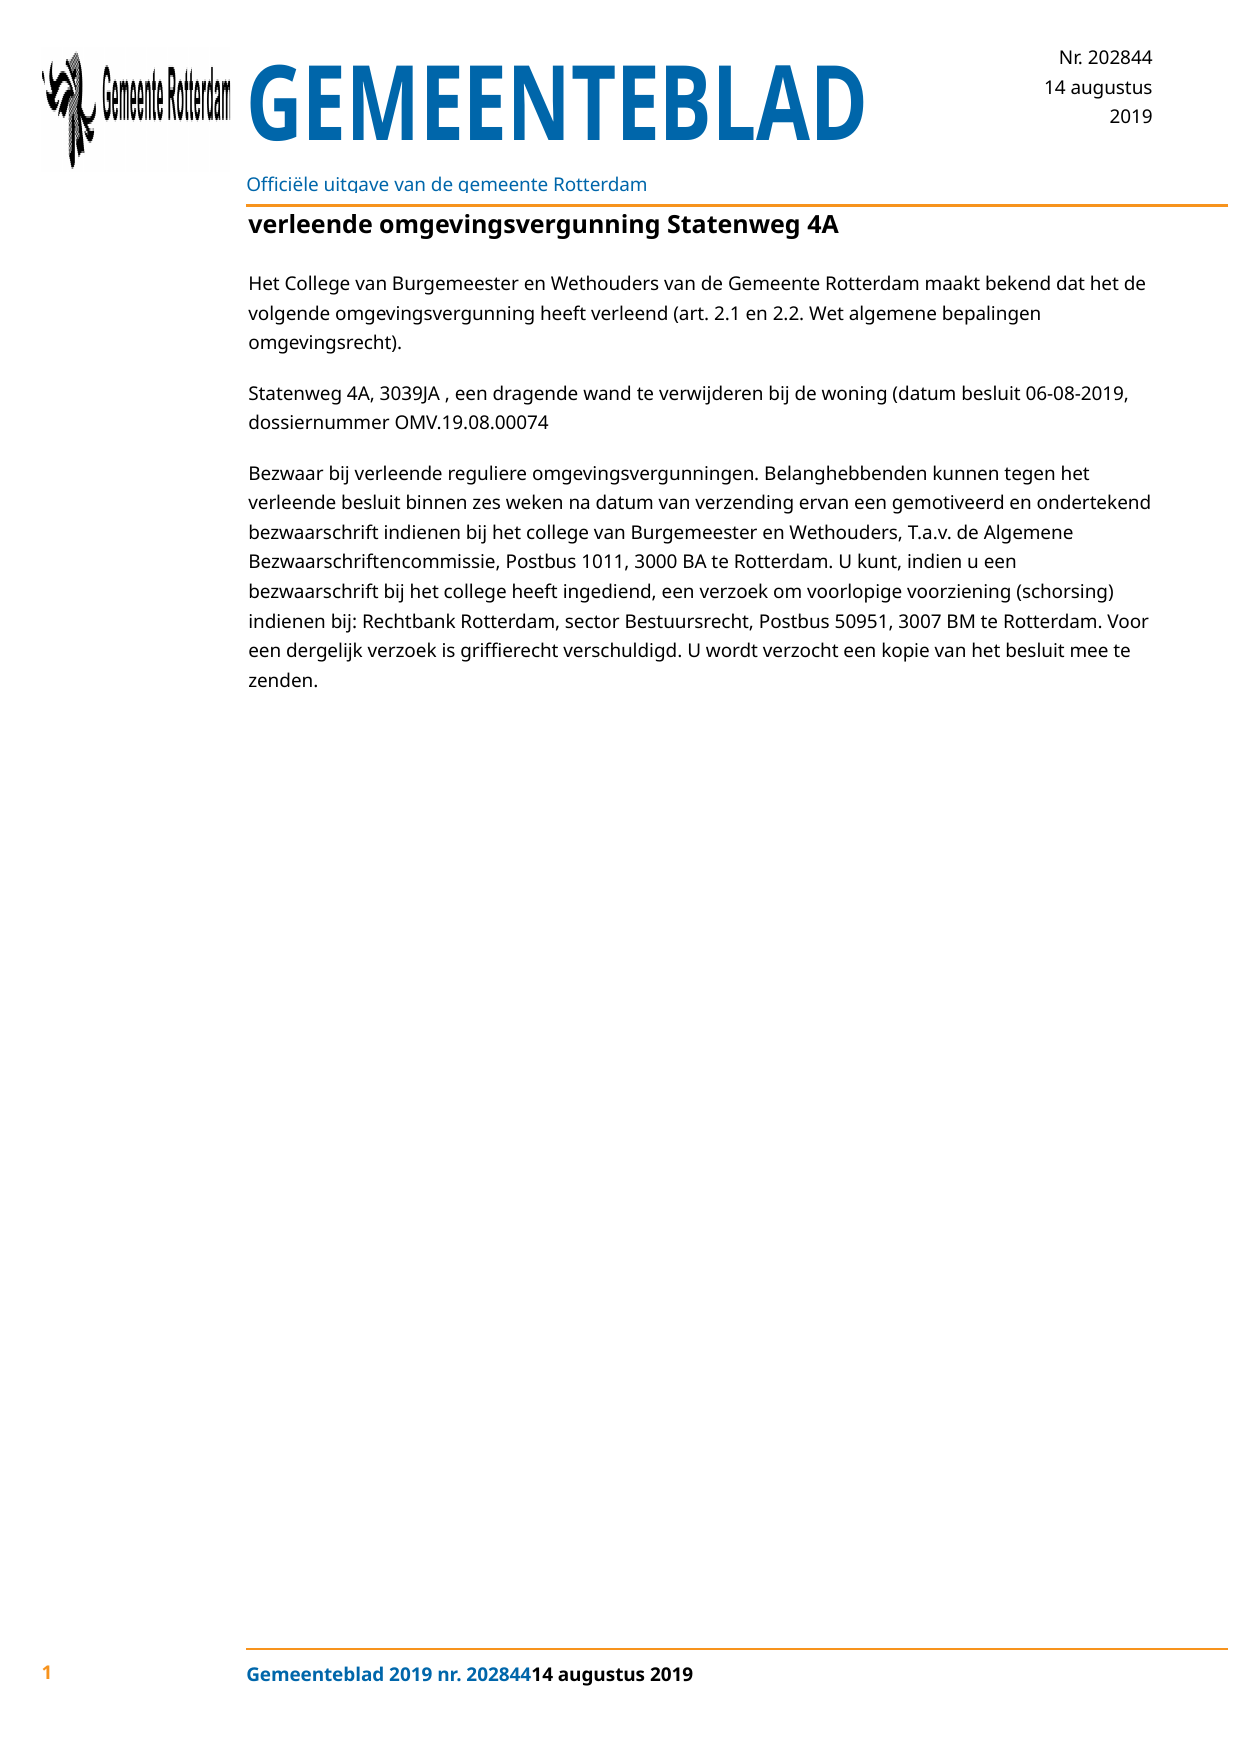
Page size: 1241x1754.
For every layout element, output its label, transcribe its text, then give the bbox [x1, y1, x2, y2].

text Het College van Burgemeester en Wethouders van de Gemeente Rotterdam maakt bekend dat het de volgende omgevingsvergunning heeft verleend (art. 2.1 en 2.2. Wet algemene bepalingen omgevingsrecht). [248, 270, 1152, 355]
text verleende omgevingsvergunning Statenweg 4A [248, 207, 1152, 241]
text Bezwaar bij verleende reguliere omgevingsvergunningen. Belanghebbenden kunnen tegen het verleende besluit binnen zes weken na datum van verzending ervan een gemotiveerd en ondertekend bezwaarschrift indienen bij het college van Burgemeester en Wethouders, T.a.v. de Algemene Bezwaarschriftencommissie, Postbus 1011, 3000 BA te Rotterdam. U kunt, indien u een bezwaarschrift bij het college heeft ingediend, een verzoek om voorlopige voorziening (schorsing) indienen bij: Rechtbank Rotterdam, sector Bestuursrecht, Postbus 50951, 3007 BM te Rotterdam. Voor een dergelijk verzoek is griffierecht verschuldigd. U wordt verzocht een kopie van het besluit mee te zenden. [248, 460, 1152, 693]
text Statenweg 4A, 3039JA , een dragende wand te verwijderen bij de woning (datum besluit 06-08-2019, dossiernummer OMV.19.08.00074 [248, 380, 1152, 435]
picture [41, 47, 231, 172]
